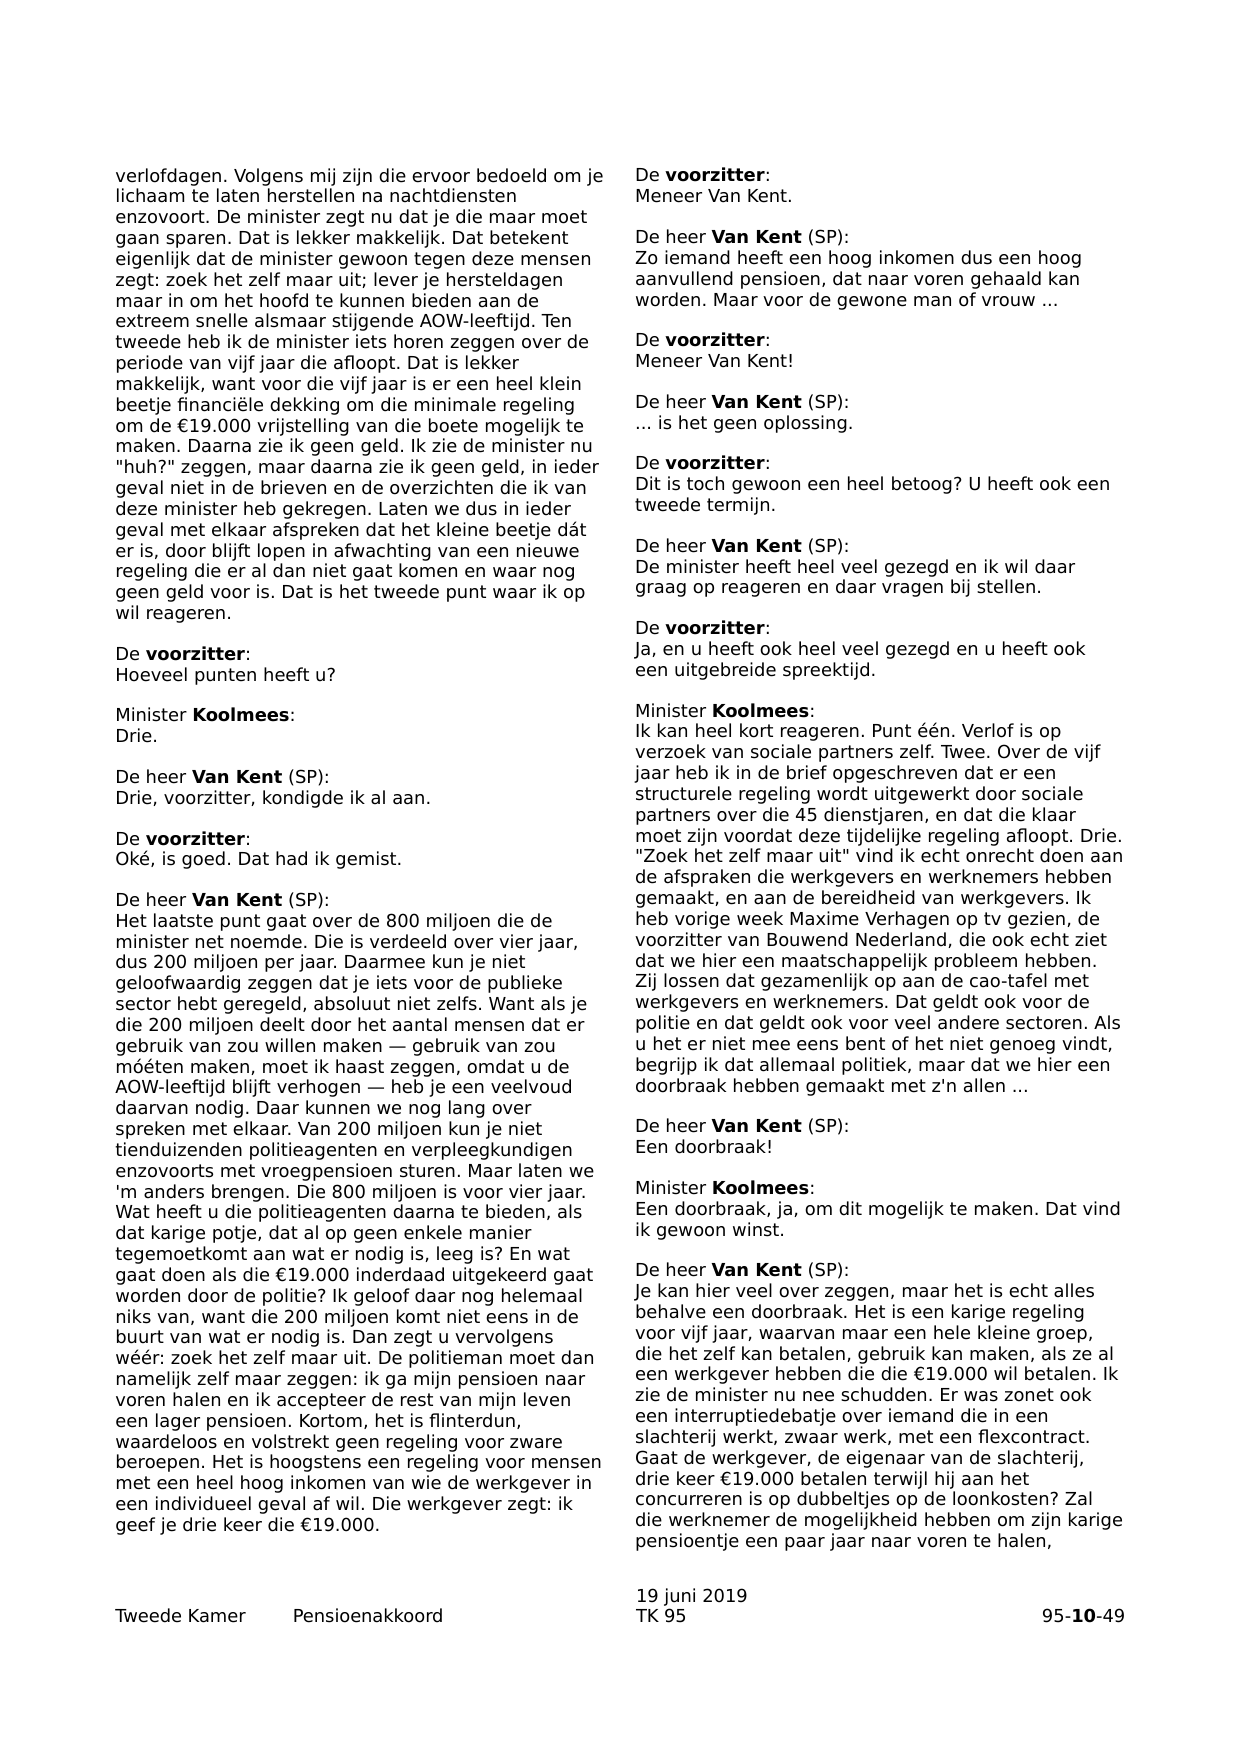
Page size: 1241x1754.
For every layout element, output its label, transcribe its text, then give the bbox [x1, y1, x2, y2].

text Een doorbraak! [635, 1137, 1125, 1158]
text De voorzitter: [635, 453, 1125, 474]
text verlofdagen. Volgens mij zijn die ervoor bedoeld om je lichaam te laten herstellen na nachtdiensten enzovoort. De minister zegt nu dat je die maar moet gaan sparen. Dat is lekker makkelijk. Dat betekent eigenlijk dat de minister gewoon tegen deze mensen zegt: zoek het zelf maar uit; lever je hersteldagen maar in om het hoofd te kunnen bieden aan de extreem snelle alsmaar stijgende AOW-leeftijd. Ten tweede heb ik de minister iets horen zeggen over de periode van vijf jaar die afloopt. Dat is lekker makkelijk, want voor die vijf jaar is er een heel klein beetje financiële dekking om die minimale regeling om de €19.000 vrijstelling van die boete mogelijk te maken. Daarna zie ik geen geld. Ik zie de minister nu "huh?" zeggen, maar daarna zie ik geen geld, in ieder geval niet in de brieven en de overzichten die ik van deze minister heb gekregen. Laten we dus in ieder geval met elkaar afspreken dat het kleine beetje dát er is, door blijft lopen in afwachting van een nieuwe regeling die er al dan niet gaat komen en waar nog geen geld voor is. Dat is het tweede punt waar ik op wil reageren. [115, 165, 605, 624]
text Minister Koolmees: [115, 705, 605, 726]
text Drie. [115, 726, 605, 747]
text De heer Van Kent (SP): [635, 1260, 1125, 1281]
text De minister heeft heel veel gezegd en ik wil daar graag op reageren en daar vragen bij stellen. [635, 556, 1125, 598]
text De heer Van Kent (SP): [635, 392, 1125, 412]
text Het laatste punt gaat over de 800 miljoen die de minister net noemde. Die is verdeeld over vier jaar, dus 200 miljoen per jaar. Daarmee kun je niet geloofwaardig zeggen dat je iets voor de publieke sector hebt geregeld, absoluut niet zelfs. Want als je die 200 miljoen deelt door het aantal mensen dat er gebruik van zou willen maken — gebruik van zou móéten maken, moet ik haast zeggen, omdat u de AOW-leeftijd blijft verhogen — heb je een veelvoud daarvan nodig. Daar kunnen we nog lang over spreken met elkaar. Van 200 miljoen kun je niet tienduizenden politieagenten en verpleegkundigen enzovoorts met vroegpensioen sturen. Maar laten we 'm anders brengen. Die 800 miljoen is voor vier jaar. Wat heeft u die politieagenten daarna te bieden, als dat karige potje, dat al op geen enkele manier tegemoetkomt aan wat er nodig is, leeg is? En wat gaat doen als die €19.000 inderdaad uitgekeerd gaat worden door de politie? Ik geloof daar nog helemaal niks van, want die 200 miljoen komt niet eens in de buurt van wat er nodig is. Dan zegt u vervolgens wéér: zoek het zelf maar uit. De politieman moet dan namelijk zelf maar zeggen: ik ga mijn pensioen naar voren halen en ik accepteer de rest van mijn leven een lager pensioen. Kortom, het is flinterdun, waardeloos en volstrekt geen regeling voor zware beroepen. Het is hoogstens een regeling voor mensen met een heel hoog inkomen van wie de werkgever in een individueel geval af wil. Die werkgever zegt: ik geef je drie keer die €19.000. [115, 911, 605, 1536]
text De heer Van Kent (SP): [635, 536, 1125, 556]
text De voorzitter: [635, 330, 1125, 351]
text De heer Van Kent (SP): [115, 890, 605, 911]
text Minister Koolmees: [635, 700, 1125, 721]
text Drie, voorzitter, kondigde ik al aan. [115, 787, 605, 808]
text De heer Van Kent (SP): [635, 227, 1125, 248]
text Een doorbraak, ja, om dit mogelijk te maken. Dat vind ik gewoon winst. [635, 1198, 1125, 1240]
text Hoeveel punten heeft u? [115, 664, 605, 685]
text Dit is toch gewoon een heel betoog? U heeft ook een tweede termijn. [635, 474, 1125, 516]
text Zo iemand heeft een hoog inkomen dus een hoog aanvullend pensioen, dat naar voren gehaald kan worden. Maar voor de gewone man of vrouw ... [635, 248, 1125, 310]
text Meneer Van Kent! [635, 351, 1125, 372]
text ... is het geen oplossing. [635, 412, 1125, 433]
text Minister Koolmees: [635, 1178, 1125, 1198]
text Meneer Van Kent. [635, 186, 1125, 207]
text Ja, en u heeft ook heel veel gezegd en u heeft ook een uitgebreide spreektijd. [635, 639, 1125, 680]
text De voorzitter: [635, 165, 1125, 186]
text De voorzitter: [115, 644, 605, 664]
text Ik kan heel kort reageren. Punt één. Verlof is op verzoek van sociale partners zelf. Twee. Over de vijf jaar heb ik in de brief opgeschreven dat er een structurele regeling wordt uitgewerkt door sociale partners over die 45 dienstjaren, en dat die klaar moet zijn voordat deze tijdelijke regeling afloopt. Drie. "Zoek het zelf maar uit" vind ik echt onrecht doen aan de afspraken die werkgevers en werknemers hebben gemaakt, en aan de bereidheid van werkgevers. Ik heb vorige week Maxime Verhagen op tv gezien, de voorzitter van Bouwend Nederland, die ook echt ziet dat we hier een maatschappelijk probleem hebben. Zij lossen dat gezamenlijk op aan de cao-tafel met werkgevers en werknemers. Dat geldt ook voor de politie en dat geldt ook voor veel andere sectoren. Als u het er niet mee eens bent of het niet genoeg vindt, begrijp ik dat allemaal politiek, maar dat we hier een doorbraak hebben gemaakt met z'n allen ... [635, 721, 1125, 1096]
text De heer Van Kent (SP): [115, 767, 605, 787]
text Oké, is goed. Dat had ik gemist. [115, 849, 605, 870]
text De voorzitter: [115, 828, 605, 849]
text Je kan hier veel over zeggen, maar het is echt alles behalve een doorbraak. Het is een karige regeling voor vijf jaar, waarvan maar een hele kleine groep, die het zelf kan betalen, gebruik kan maken, als ze al een werkgever hebben die die €19.000 wil betalen. Ik zie de minister nu nee schudden. Er was zonet ook een interruptiedebatje over iemand die in een slachterij werkt, zwaar werk, met een flexcontract. Gaat de werkgever, de eigenaar van de slachterij, drie keer €19.000 betalen terwijl hij aan het concurreren is op dubbeltjes op de loonkosten? Zal die werknemer de mogelijkheid hebben om zijn karige pensioentje een paar jaar naar voren te halen, [635, 1281, 1125, 1552]
text De heer Van Kent (SP): [635, 1116, 1125, 1137]
text De voorzitter: [635, 618, 1125, 639]
